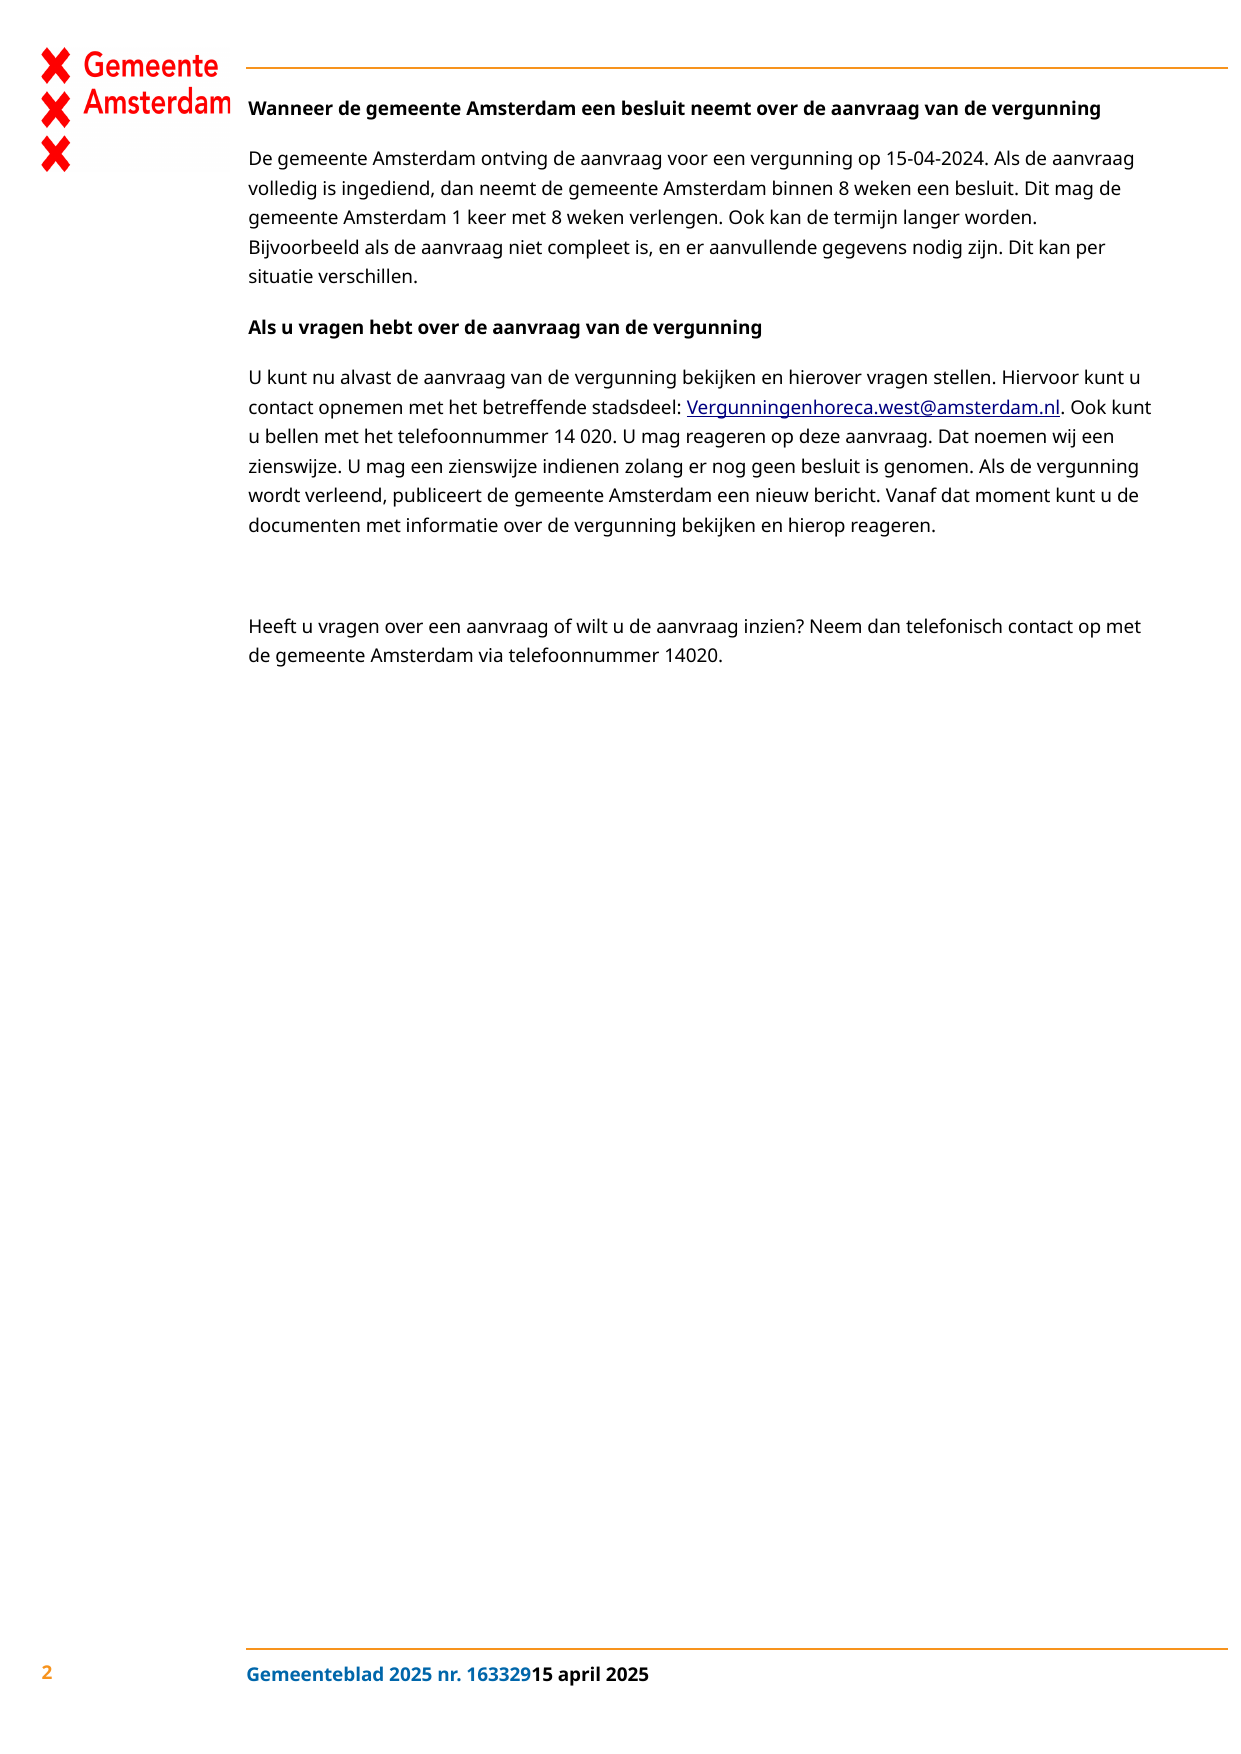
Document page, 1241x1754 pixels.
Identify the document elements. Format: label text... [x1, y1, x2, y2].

text De gemeente Amsterdam ontving de aanvraag voor een vergunning op 15-04-2024. Als de aanvraag volledig is ingediend, dan neemt de gemeente Amsterdam binnen 8 weken een besluit. Dit mag de gemeente Amsterdam 1 keer met 8 weken verlengen. Ook kan de termijn langer worden. Bijvoorbeeld als de aanvraag niet compleet is, en er aanvullende gegevens nodig zijn. Dit kan per situatie verschillen. [248, 145, 1152, 289]
text Heeft u vragen over een aanvraag of wilt u de aanvraag inzien? Neem dan telefonisch contact op met de gemeente Amsterdam via telefoonnummer 14020. [248, 613, 1152, 668]
picture [41, 47, 231, 172]
text Als u vragen hebt over de aanvraag van de vergunning [248, 314, 1152, 340]
text Wanneer de gemeente Amsterdam een besluit neemt over de aanvraag van de vergunning [248, 95, 1152, 121]
text U kunt nu alvast de aanvraag van de vergunning bekijken en hierover vragen stellen. Hiervoor kunt u contact opnemen met het betreffende stadsdeel: Vergunningenhoreca.west@amsterdam.nl. Ook kunt u bellen met het telefoonnummer 14 020. U mag reageren op deze aanvraag. Dat noemen wij een zienswijze. U mag een zienswijze indienen zolang er nog geen besluit is genomen. Als de vergunning wordt verleend, publiceert de gemeente Amsterdam een nieuw bericht. Vanaf dat moment kunt u de documenten met informatie over de vergunning bekijken en hierop reageren. [248, 364, 1152, 538]
